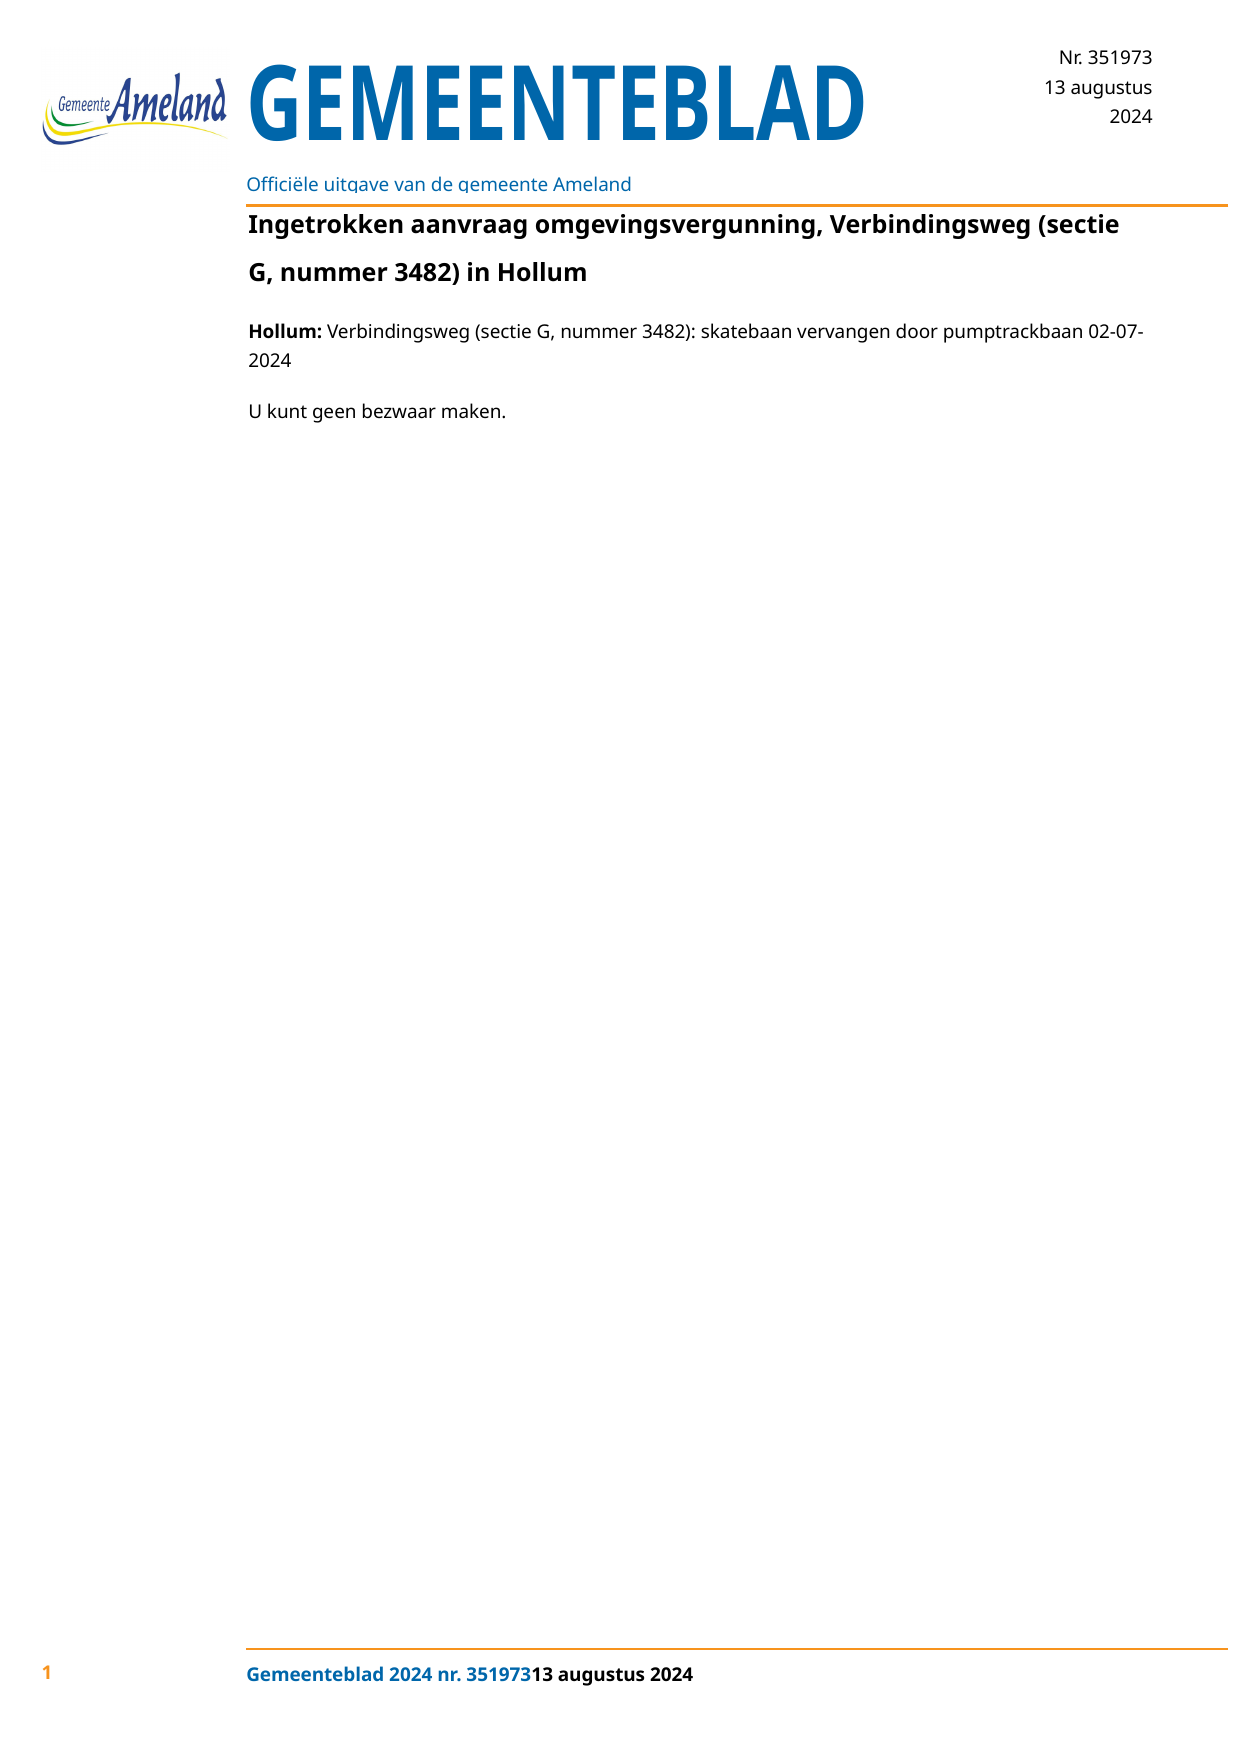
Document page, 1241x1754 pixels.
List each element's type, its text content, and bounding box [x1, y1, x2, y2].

text Hollum: Verbindingsweg (sectie G, nummer 3482): skatebaan vervangen door pumptrackbaan 02-07-2024 [248, 318, 1152, 373]
text Ingetrokken aanvraag omgevingsvergunning, Verbindingsweg (sectie G, nummer 3482) in Hollum [248, 207, 1152, 288]
picture [41, 47, 231, 172]
text U kunt geen bezwaar maken. [248, 398, 1152, 424]
